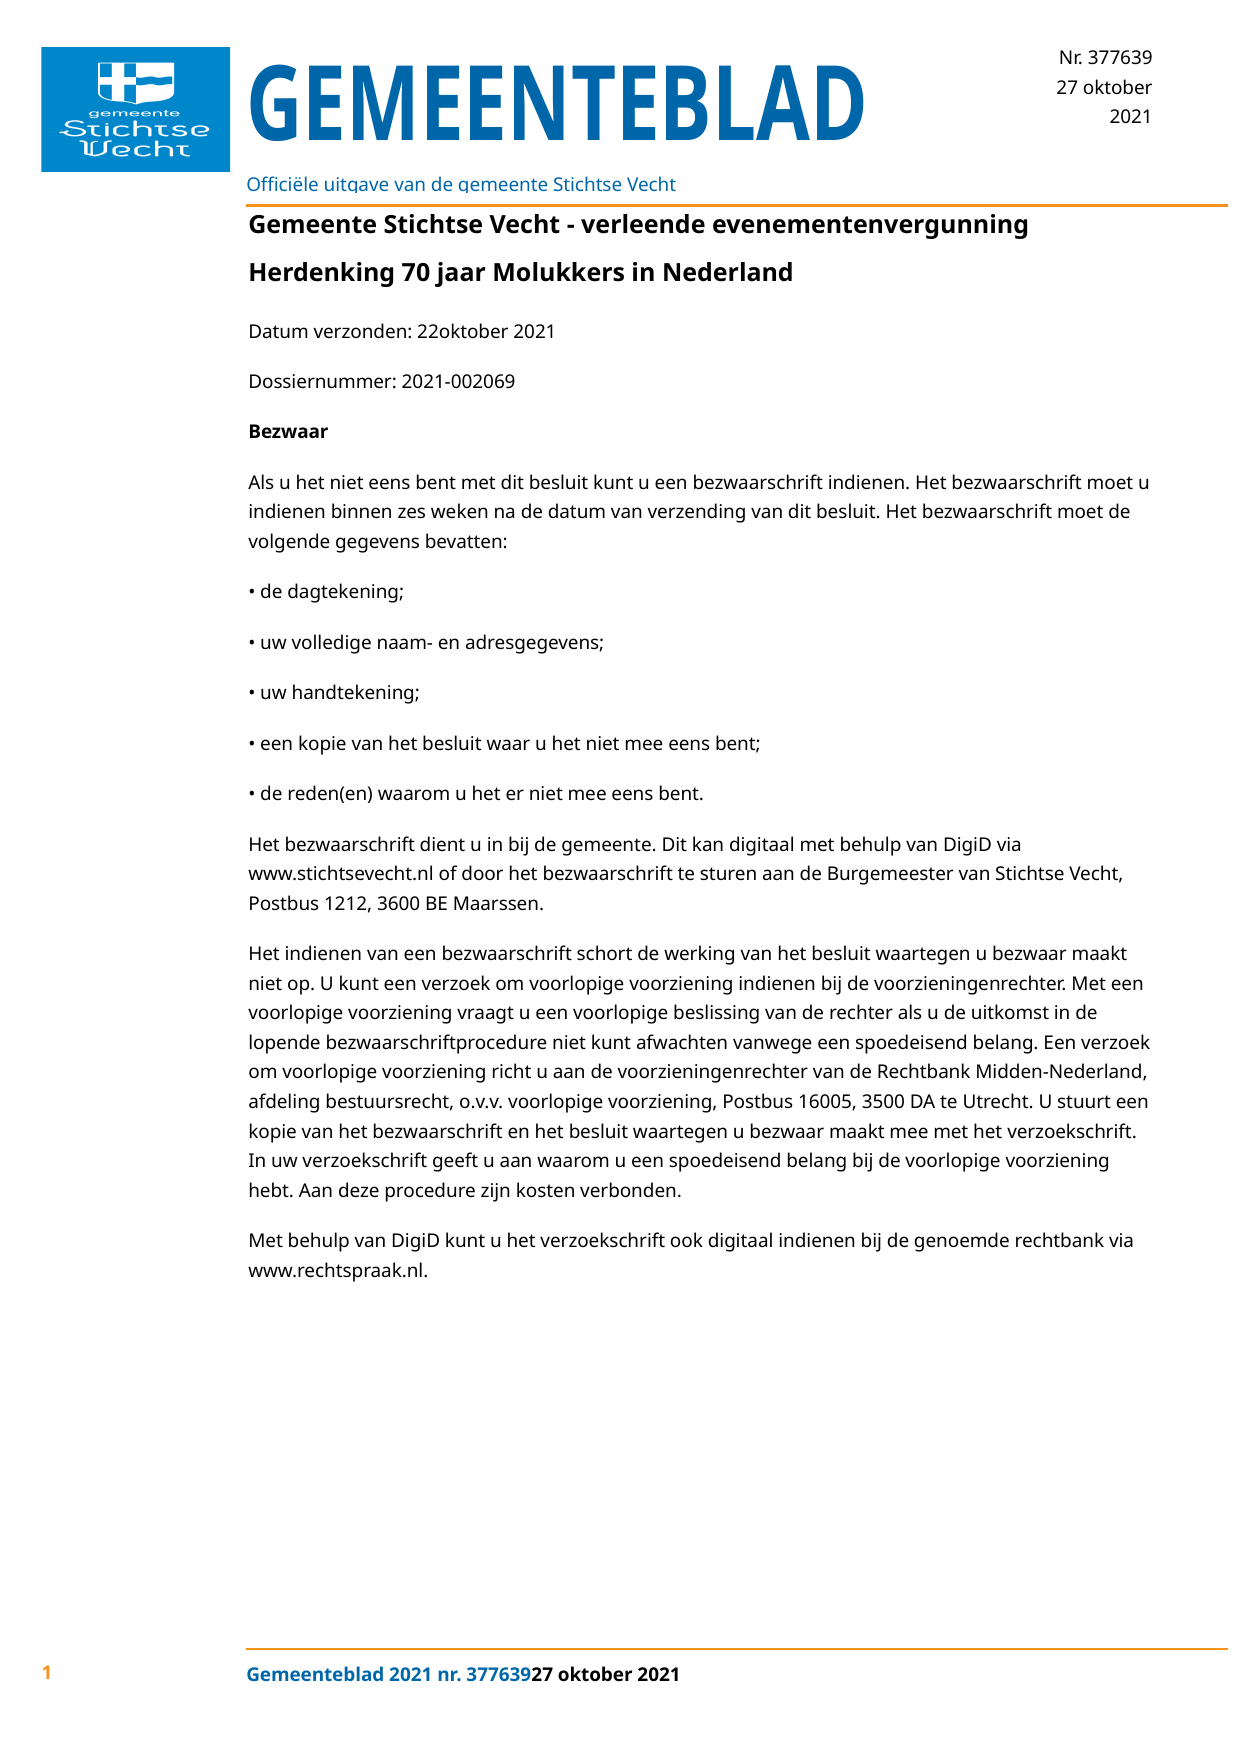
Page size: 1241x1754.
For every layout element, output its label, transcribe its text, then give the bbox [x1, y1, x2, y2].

text Het bezwaarschrift dient u in bij de gemeente. Dit kan digitaal met behulp van DigiD via www.stichtsevecht.nl of door het bezwaarschrift te sturen aan de Burgemeester van Stichtse Vecht, Postbus 1212, 3600 BE Maarssen. [248, 831, 1152, 916]
text Datum verzonden: 22oktober 2021 [248, 318, 1152, 344]
text • uw handtekening; [248, 679, 1152, 705]
text • de dagtekening; [248, 579, 1152, 604]
text Bezwaar [248, 419, 1152, 444]
text Het indienen van een bezwaarschrift schort de werking van het besluit waartegen u bezwaar maakt niet op. U kunt een verzoek om voorlopige voorziening indienen bij de voorzieningenrechter. Met een voorlopige voorziening vraagt u een voorlopige beslissing van de rechter als u de uitkomst in de lopende bezwaarschriftprocedure niet kunt afwachten vanwege een spoedeisend belang. Een verzoek om voorlopige voorziening richt u aan de voorzieningenrechter van de Rechtbank Midden-Nederland, afdeling bestuursrecht, o.v.v. voorlopige voorziening, Postbus 16005, 3500 DA te Utrecht. U stuurt een kopie van het bezwaarschrift en het besluit waartegen u bezwaar maakt mee met het verzoekschrift. In uw verzoekschrift geeft u aan waarom u een spoedeisend belang bij de voorlopige voorziening hebt. Aan deze procedure zijn kosten verbonden. [248, 940, 1152, 1203]
picture [137, 63, 174, 103]
text • uw volledige naam- en adresgegevens; [248, 629, 1152, 655]
text • een kopie van het besluit waar u het niet mee eens bent; [248, 730, 1152, 756]
text Dossiernummer: 2021-002069 [248, 368, 1152, 394]
picture [99, 63, 135, 101]
text Met behulp van DigiD kunt u het verzoekschrift ook digitaal indienen bij de genoemde rechtbank via www.rechtspraak.nl. [248, 1227, 1152, 1283]
text Gemeente Stichtse Vecht - verleende evenementenvergunning Herdenking 70 jaar Molukkers in Nederland [248, 207, 1152, 288]
text Als u het niet eens bent met dit besluit kunt u een bezwaarschrift indienen. Het bezwaarschrift moet u indienen binnen zes weken na de datum van verzending van dit besluit. Het bezwaarschrift moet de volgende gegevens bevatten: [248, 469, 1152, 554]
text • de reden(en) waarom u het er niet mee eens bent. [248, 780, 1152, 806]
